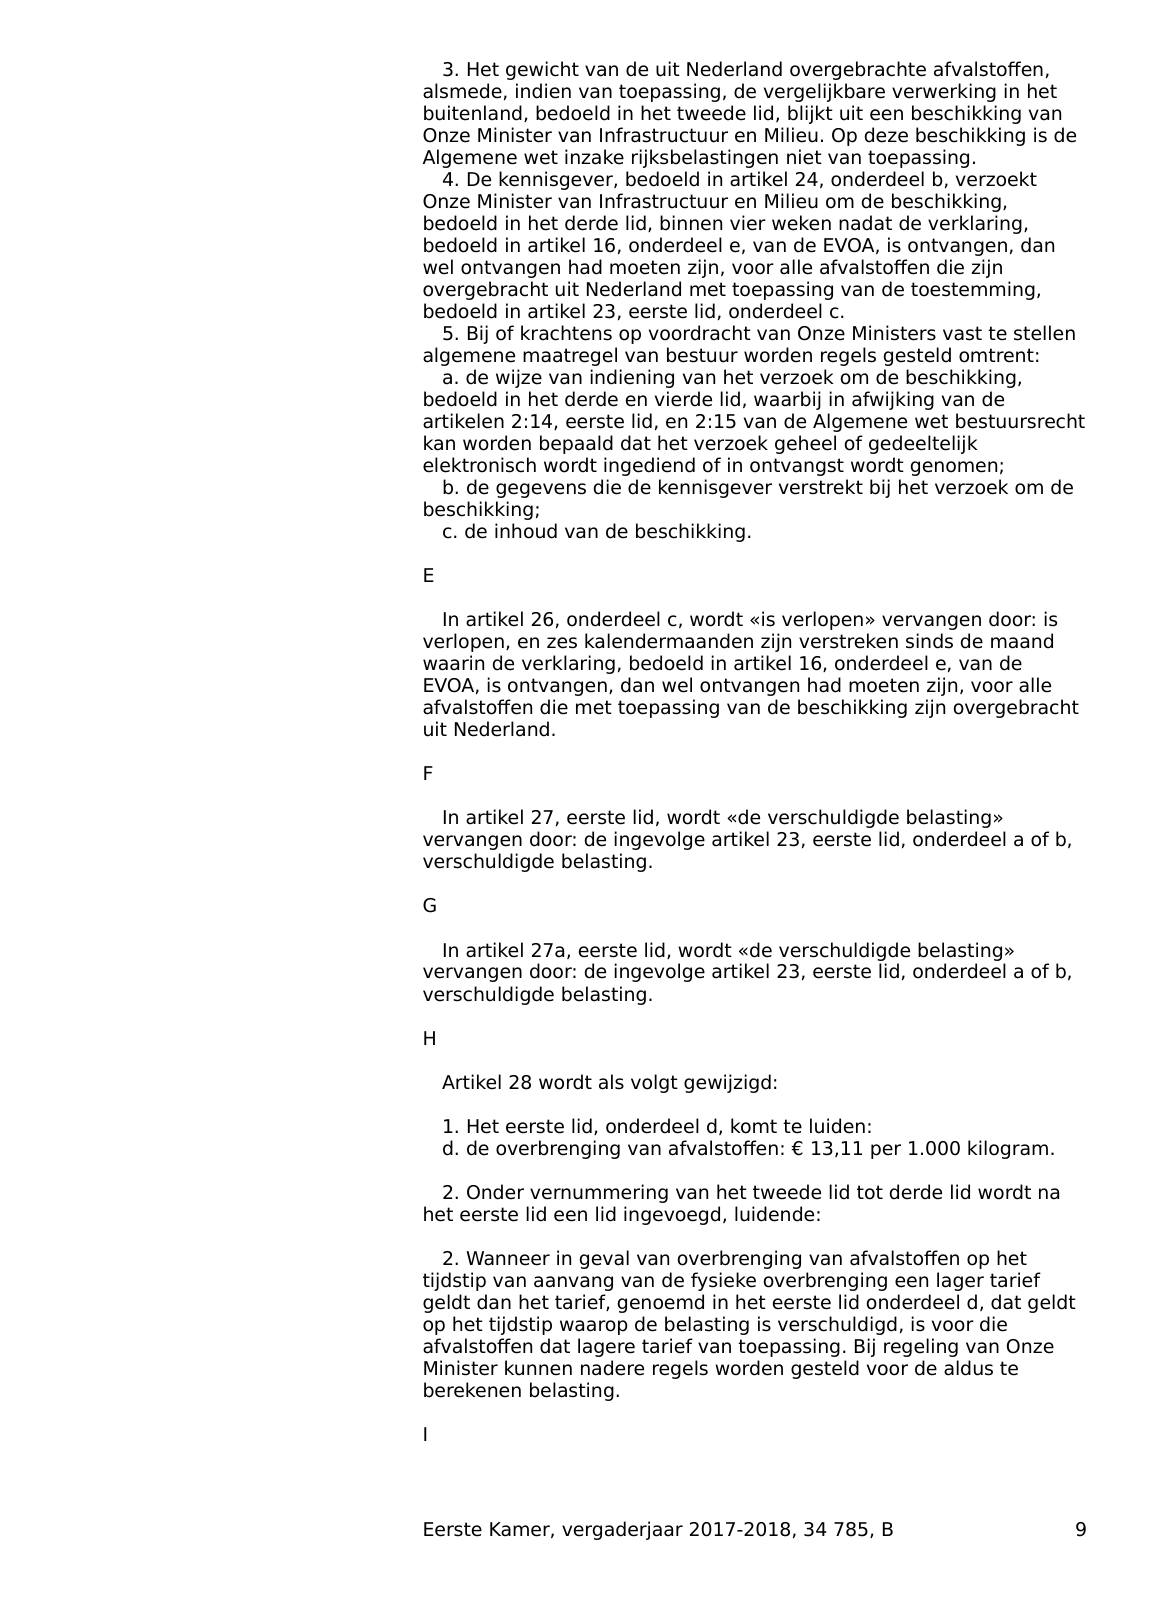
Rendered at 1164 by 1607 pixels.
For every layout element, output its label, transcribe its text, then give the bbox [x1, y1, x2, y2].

text In artikel 27, eerste lid, wordt «de verschuldigde belasting» vervangen door: de ingevolge artikel 23, eerste lid, onderdeel a of b, verschuldigde belasting. [422, 807, 1087, 873]
text 4. De kennisgever, bedoeld in artikel 24, onderdeel b, verzoekt Onze Minister van Infrastructuur en Milieu om de beschikking, bedoeld in het derde lid, binnen vier weken nadat de verklaring, bedoeld in artikel 16, onderdeel e, van de EVOA, is ontvangen, dan wel ontvangen had moeten zijn, voor alle afvalstoffen die zijn overgebracht uit Nederland met toepassing van de toestemming, bedoeld in artikel 23, eerste lid, onderdeel c. [422, 169, 1087, 323]
text E [422, 565, 1087, 587]
text d. de overbrenging van afvalstoffen: € 13,11 per 1.000 kilogram. [422, 1138, 1087, 1160]
text H [422, 1028, 1087, 1049]
text a. de wijze van indiening van het verzoek om de beschikking, bedoeld in het derde en vierde lid, waarbij in afwijking van de artikelen 2:14, eerste lid, en 2:15 van de Algemene wet bestuursrecht kan worden bepaald dat het verzoek geheel of gedeeltelijk elektronisch wordt ingediend of in ontvangst wordt genomen; [422, 367, 1087, 477]
text G [422, 895, 1087, 917]
text b. de gegevens die de kennisgever verstrekt bij het verzoek om de beschikking; [422, 477, 1087, 521]
text F [422, 763, 1087, 785]
text 5. Bij of krachtens op voordracht van Onze Ministers vast te stellen algemene maatregel van bestuur worden regels gesteld omtrent: [422, 323, 1087, 367]
text In artikel 26, onderdeel c, wordt «is verlopen» vervangen door: is verlopen, en zes kalendermaanden zijn verstreken sinds de maand waarin de verklaring, bedoeld in artikel 16, onderdeel e, van de EVOA, is ontvangen, dan wel ontvangen had moeten zijn, voor alle afvalstoffen die met toepassing van de beschikking zijn overgebracht uit Nederland. [422, 609, 1087, 741]
text 2. Onder vernummering van het tweede lid tot derde lid wordt na het eerste lid een lid ingevoegd, luidende: [422, 1182, 1087, 1226]
text 3. Het gewicht van de uit Nederland overgebrachte afvalstoffen, alsmede, indien van toepassing, de vergelijkbare verwerking in het buitenland, bedoeld in het tweede lid, blijkt uit een beschikking van Onze Minister van Infrastructuur en Milieu. Op deze beschikking is de Algemene wet inzake rijksbelastingen niet van toepassing. [422, 59, 1087, 169]
text I [422, 1424, 1087, 1446]
text c. de inhoud van de beschikking. [422, 521, 1087, 543]
text In artikel 27a, eerste lid, wordt «de verschuldigde belasting» vervangen door: de ingevolge artikel 23, eerste lid, onderdeel a of b, verschuldigde belasting. [422, 939, 1087, 1005]
text 2. Wanneer in geval van overbrenging van afvalstoffen op het tijdstip van aanvang van de fysieke overbrenging een lager tarief geldt dan het tarief, genoemd in het eerste lid onderdeel d, dat geldt op het tijdstip waarop de belasting is verschuldigd, is voor die afvalstoffen dat lagere tarief van toepassing. Bij regeling van Onze Minister kunnen nadere regels worden gesteld voor de aldus te berekenen belasting. [422, 1248, 1087, 1402]
text 1. Het eerste lid, onderdeel d, komt te luiden: [422, 1116, 1087, 1138]
text Artikel 28 wordt als volgt gewijzigd: [422, 1072, 1087, 1094]
